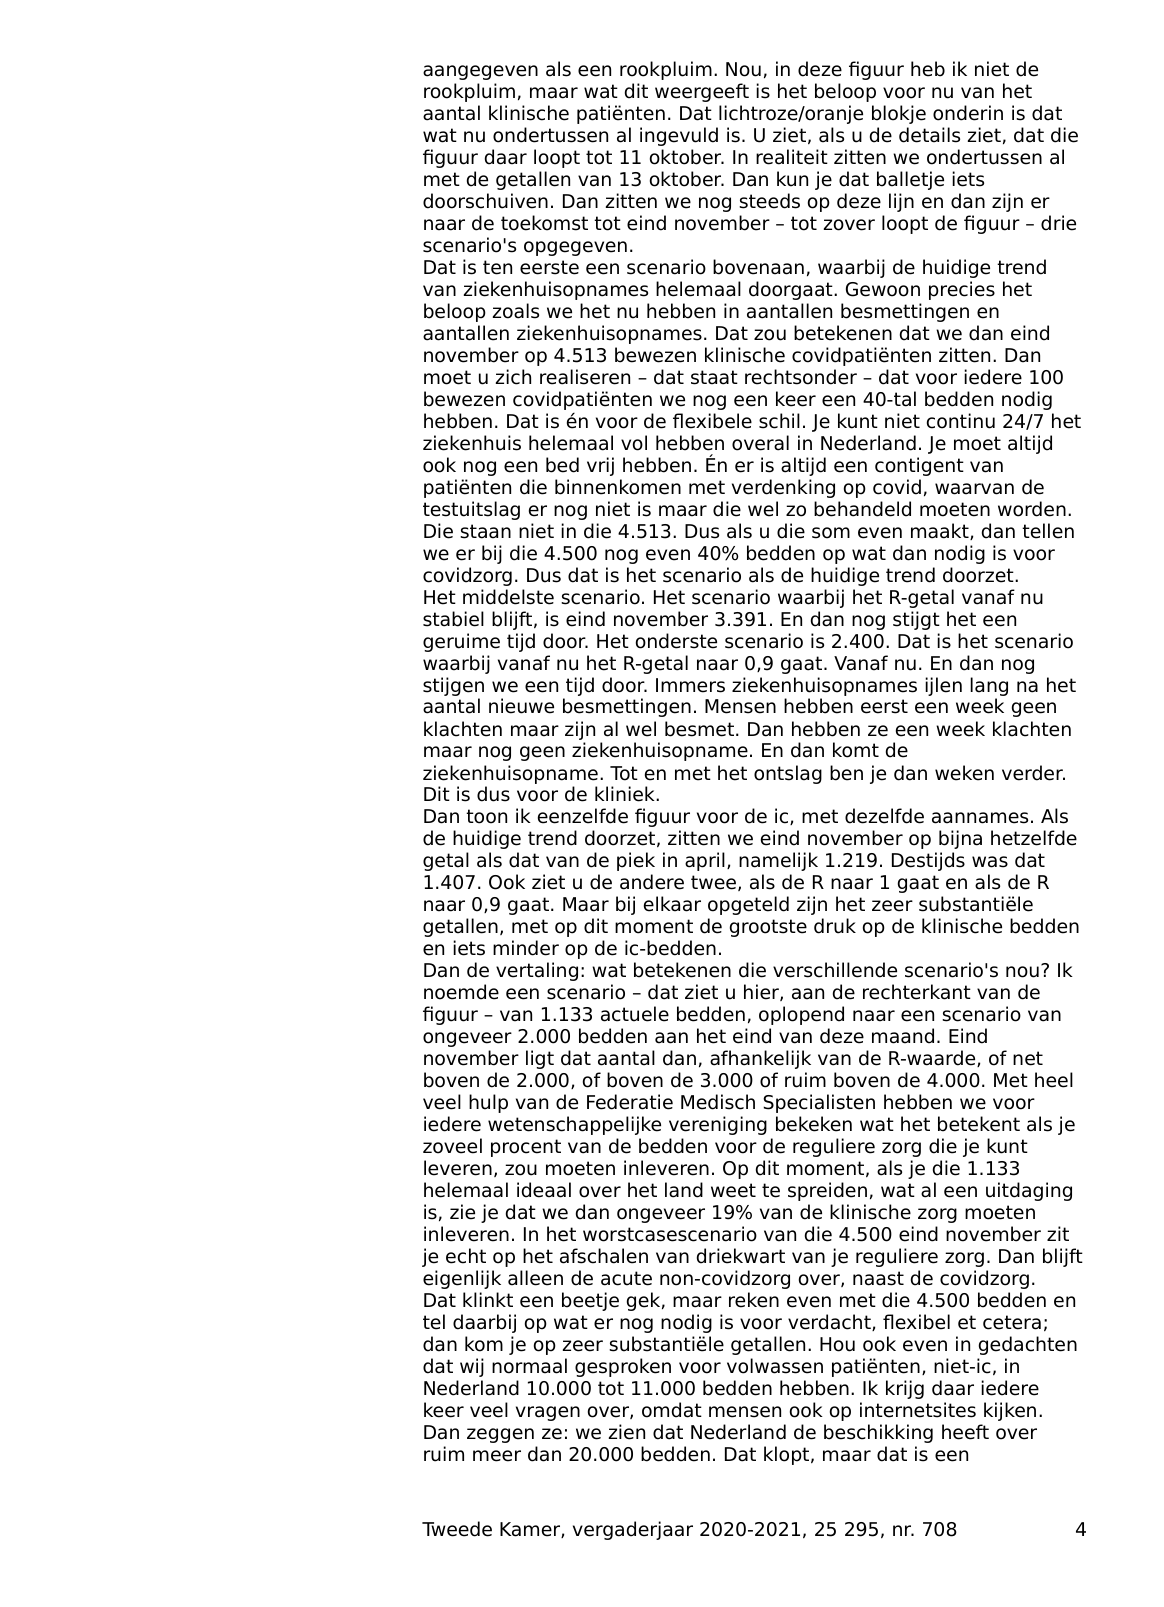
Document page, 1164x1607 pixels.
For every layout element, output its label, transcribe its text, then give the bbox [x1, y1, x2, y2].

text Dan de vertaling: wat betekenen die verschillende scenario's nou? Ik noemde een scenario – dat ziet u hier, aan de rechterkant van de figuur – van 1.133 actuele bedden, oplopend naar een scenario van ongeveer 2.000 bedden aan het eind van deze maand. Eind november ligt dat aantal dan, afhankelijk van de R-waarde, of net boven de 2.000, of boven de 3.000 of ruim boven de 4.000. Met heel veel hulp van de Federatie Medisch Specialisten hebben we voor iedere wetenschappelijke vereniging bekeken wat het betekent als je zoveel procent van de bedden voor de reguliere zorg die je kunt leveren, zou moeten inleveren. Op dit moment, als je die 1.133 helemaal ideaal over het land weet te spreiden, wat al een uitdaging is, zie je dat we dan ongeveer 19% van de klinische zorg moeten inleveren. In het worstcasescenario van die 4.500 eind november zit je echt op het afschalen van driekwart van je reguliere zorg. Dan blijft eigenlijk alleen de acute non-covidzorg over, naast de covidzorg. [422, 960, 1087, 1290]
text Dan toon ik eenzelfde figuur voor de ic, met dezelfde aannames. Als de huidige trend doorzet, zitten we eind november op bijna hetzelfde getal als dat van de piek in april, namelijk 1.219. Destijds was dat 1.407. Ook ziet u de andere twee, als de R naar 1 gaat en als de R naar 0,9 gaat. Maar bij elkaar opgeteld zijn het zeer substantiële getallen, met op dit moment de grootste druk op de klinische bedden en iets minder op de ic-bedden. [422, 806, 1087, 960]
text Het middelste scenario. Het scenario waarbij het R-getal vanaf nu stabiel blijft, is eind november 3.391. En dan nog stijgt het een geruime tijd door. Het onderste scenario is 2.400. Dat is het scenario waarbij vanaf nu het R-getal naar 0,9 gaat. Vanaf nu. En dan nog stijgen we een tijd door. Immers ziekenhuisopnames ijlen lang na het aantal nieuwe besmettingen. Mensen hebben eerst een week geen klachten maar zijn al wel besmet. Dan hebben ze een week klachten maar nog geen ziekenhuisopname. En dan komt de ziekenhuisopname. Tot en met het ontslag ben je dan weken verder. Dit is dus voor de kliniek. [422, 587, 1087, 806]
text Dat is ten eerste een scenario bovenaan, waarbij de huidige trend van ziekenhuisopnames helemaal doorgaat. Gewoon precies het beloop zoals we het nu hebben in aantallen besmettingen en aantallen ziekenhuisopnames. Dat zou betekenen dat we dan eind november op 4.513 bewezen klinische covidpatiënten zitten. Dan moet u zich realiseren – dat staat rechtsonder – dat voor iedere 100 bewezen covidpatiënten we nog een keer een 40-tal bedden nodig hebben. Dat is én voor de flexibele schil. Je kunt niet continu 24/7 het ziekenhuis helemaal vol hebben overal in Nederland. Je moet altijd ook nog een bed vrij hebben. Én er is altijd een contigent van patiënten die binnenkomen met verdenking op covid, waarvan de testuitslag er nog niet is maar die wel zo behandeld moeten worden. Die staan niet in die 4.513. Dus als u die som even maakt, dan tellen we er bij die 4.500 nog even 40% bedden op wat dan nodig is voor covidzorg. Dus dat is het scenario als de huidige trend doorzet. [422, 257, 1087, 587]
text aangegeven als een rookpluim. Nou, in deze figuur heb ik niet de rookpluim, maar wat dit weergeeft is het beloop voor nu van het aantal klinische patiënten. Dat lichtroze/oranje blokje onderin is dat wat nu ondertussen al ingevuld is. U ziet, als u de details ziet, dat die figuur daar loopt tot 11 oktober. In realiteit zitten we ondertussen al met de getallen van 13 oktober. Dan kun je dat balletje iets doorschuiven. Dan zitten we nog steeds op deze lijn en dan zijn er naar de toekomst tot eind november – tot zover loopt de figuur – drie scenario's opgegeven. [422, 59, 1087, 257]
text Dat klinkt een beetje gek, maar reken even met die 4.500 bedden en tel daarbij op wat er nog nodig is voor verdacht, flexibel et cetera; dan kom je op zeer substantiële getallen. Hou ook even in gedachten dat wij normaal gesproken voor volwassen patiënten, niet-ic, in Nederland 10.000 tot 11.000 bedden hebben. Ik krijg daar iedere keer veel vragen over, omdat mensen ook op internetsites kijken. Dan zeggen ze: we zien dat Nederland de beschikking heeft over ruim meer dan 20.000 bedden. Dat klopt, maar dat is een [422, 1290, 1087, 1466]
